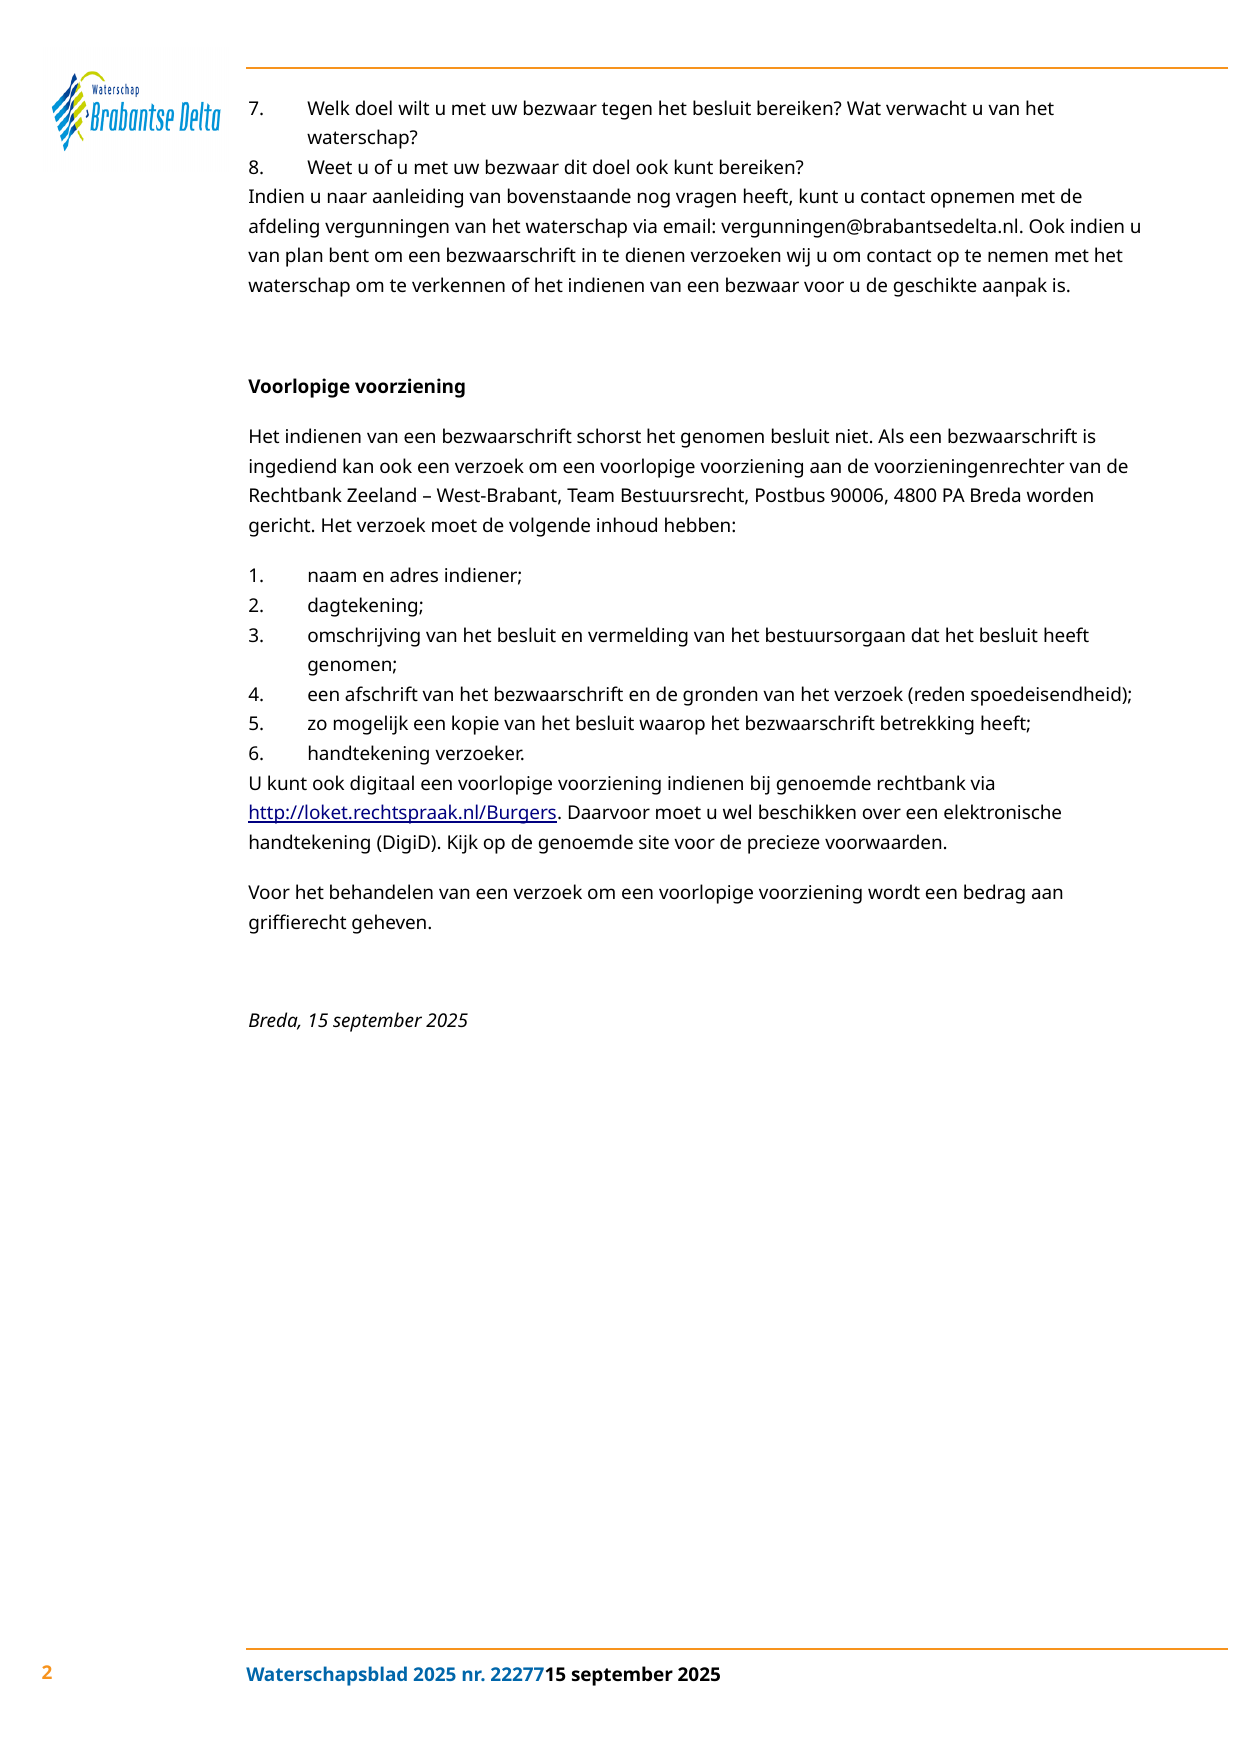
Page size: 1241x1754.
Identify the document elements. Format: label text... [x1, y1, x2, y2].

list omschrijving van het besluit en vermelding van het bestuursorgaan dat het besluit heeft genomen; [248, 622, 1152, 677]
list handtekening verzoeker. [248, 740, 1152, 766]
text U kunt ook digitaal een voorlopige voorziening indienen bij genoemde rechtbank via http://loket.rechtspraak.nl/Burgers. Daarvoor moet u wel beschikken over een elektronische handtekening (DigiD). Kijk op de genoemde site voor de precieze voorwaarden. [248, 770, 1152, 855]
list Welk doel wilt u met uw bezwaar tegen het besluit bereiken? Wat verwacht u van het waterschap? [248, 95, 1152, 150]
list Weet u of u met uw bezwaar dit doel ook kunt bereiken? [248, 154, 1152, 180]
text Voor het behandelen van een verzoek om een voorlopige voorziening wordt een bedrag aan griffierecht geheven. [248, 879, 1152, 935]
list naam en adres indiener; [248, 563, 1152, 588]
text Voorlopige voorziening [248, 373, 1152, 399]
list zo mogelijk een kopie van het besluit waarop het bezwaarschrift betrekking heeft; [248, 711, 1152, 736]
text Het indienen van een bezwaarschrift schorst het genomen besluit niet. Als een bezwaarschrift is ingediend kan ook een verzoek om een voorlopige voorziening aan de voorzieningenrechter van de Rechtbank Zeeland – West-Brabant, Team Bestuursrecht, Postbus 90006, 4800 PA Breda worden gericht. Het verzoek moet de volgende inhoud hebben: [248, 423, 1152, 538]
text Indien u naar aanleiding van bovenstaande nog vragen heeft, kunt u contact opnemen met de afdeling vergunningen van het waterschap via email: vergunningen@brabantsedelta.nl. Ook indien u van plan bent om een bezwaarschrift in te dienen verzoeken wij u om contact op te nemen met het waterschap om te verkennen of het indienen van een bezwaar voor u de geschikte aanpak is. [248, 183, 1152, 298]
list dagtekening; [248, 592, 1152, 618]
picture [41, 47, 231, 172]
list een afschrift van het bezwaarschrift en de gronden van het verzoek (reden spoedeisendheid); [248, 681, 1152, 707]
text Breda, 15 september 2025 [248, 1007, 1152, 1033]
